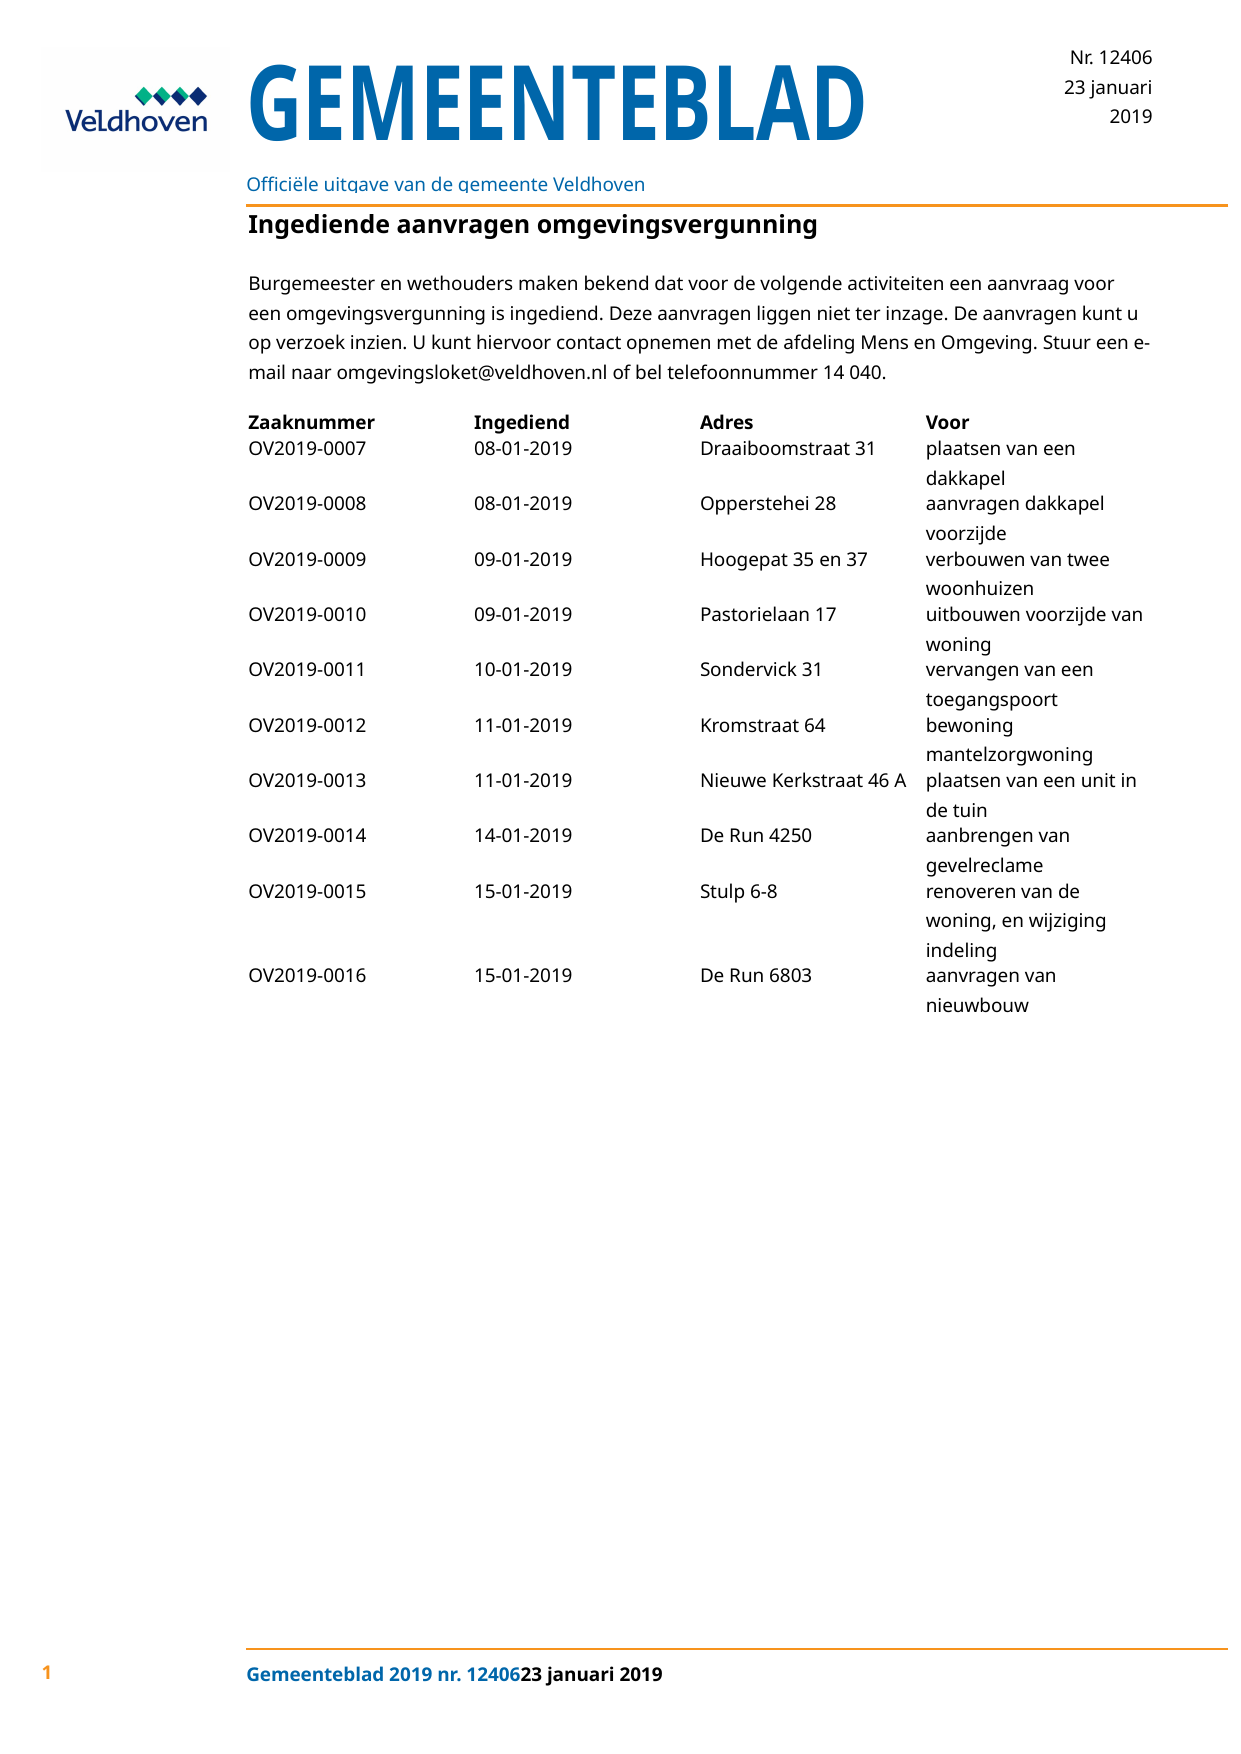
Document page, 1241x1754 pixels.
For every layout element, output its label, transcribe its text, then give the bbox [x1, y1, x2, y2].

table_cell uitbouwen voorzijde van woning [926, 601, 1152, 657]
table_cell De Run 6803 [700, 963, 926, 1018]
table_cell OV2019-0009 [248, 546, 474, 601]
table_cell OV2019-0016 [248, 963, 474, 1018]
table_cell Nieuwe Kerkstraat 46 A [700, 767, 926, 822]
table_cell OV2019-0007 [248, 435, 474, 491]
table_cell 11-01-2019 [474, 712, 700, 767]
table_cell 08-01-2019 [474, 491, 700, 546]
table_cell plaatsen van een dakkapel [926, 435, 1152, 491]
table_cell OV2019-0012 [248, 712, 474, 767]
table_header Zaaknummer [248, 410, 474, 435]
table_cell plaatsen van een unit in de tuin [926, 767, 1152, 822]
table_header Voor [926, 410, 1152, 435]
table_cell Sondervick 31 [700, 657, 926, 712]
table_cell OV2019-0011 [248, 657, 474, 712]
table_cell OV2019-0010 [248, 601, 474, 657]
table_header Adres [700, 410, 926, 435]
table_cell aanbrengen van gevelreclame [926, 823, 1152, 878]
table_cell Kromstraat 64 [700, 712, 926, 767]
table_cell 15-01-2019 [474, 963, 700, 1018]
picture [41, 47, 231, 172]
table_cell 10-01-2019 [474, 657, 700, 712]
text Burgemeester en wethouders maken bekend dat voor de volgende activiteiten een aanvraag voor een omgevingsvergunning is ingediend. Deze aanvragen liggen niet ter inzage. De aanvragen kunt u op verzoek inzien. U kunt hiervoor contact opnemen met de afdeling Mens en Omgeving. Stuur een e-mail naar omgevingsloket@veldhoven.nl of bel telefoonnummer 14 040. [248, 270, 1152, 385]
table_cell 11-01-2019 [474, 767, 700, 822]
table_cell Pastorielaan 17 [700, 601, 926, 657]
table_cell aanvragen van nieuwbouw [926, 963, 1152, 1018]
table_cell 15-01-2019 [474, 878, 700, 963]
table_cell aanvragen dakkapel voorzijde [926, 491, 1152, 546]
table_cell Draaiboomstraat 31 [700, 435, 926, 491]
table_cell OV2019-0008 [248, 491, 474, 546]
table_cell OV2019-0013 [248, 767, 474, 822]
table_header Ingediend [474, 410, 700, 435]
table_cell 14-01-2019 [474, 823, 700, 878]
table_cell Hoogepat 35 en 37 [700, 546, 926, 601]
table_cell OV2019-0015 [248, 878, 474, 963]
table_cell 09-01-2019 [474, 601, 700, 657]
table_cell 09-01-2019 [474, 546, 700, 601]
table_cell vervangen van een toegangspoort [926, 657, 1152, 712]
table_cell verbouwen van twee woonhuizen [926, 546, 1152, 601]
table_cell OV2019-0014 [248, 823, 474, 878]
table_cell 08-01-2019 [474, 435, 700, 491]
table_cell De Run 4250 [700, 823, 926, 878]
text Ingediende aanvragen omgevingsvergunning [248, 207, 1152, 241]
table_cell renoveren van de woning, en wijziging indeling [926, 878, 1152, 963]
table_cell bewoning mantelzorgwoning [926, 712, 1152, 767]
table_cell Opperstehei 28 [700, 491, 926, 546]
table_cell Stulp 6-8 [700, 878, 926, 963]
